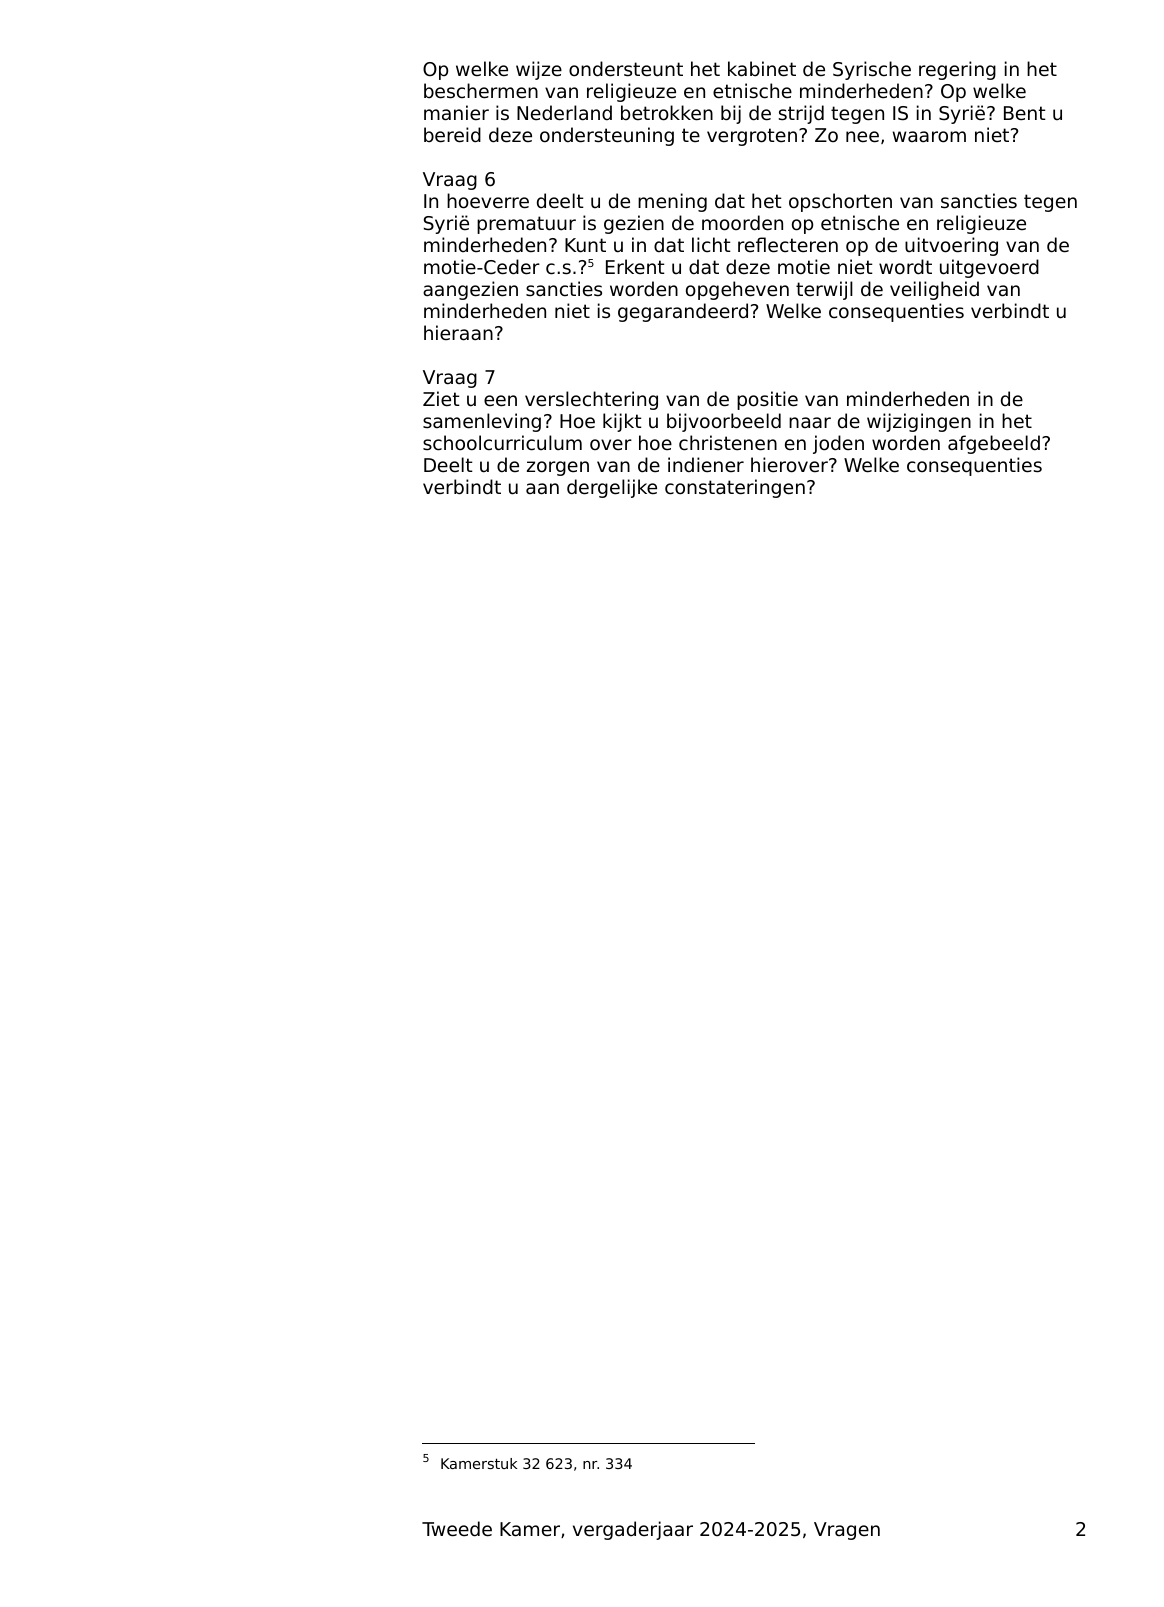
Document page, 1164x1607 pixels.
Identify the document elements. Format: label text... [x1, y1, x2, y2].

text In hoeverre deelt u de mening dat het opschorten van sancties tegen Syrië prematuur is gezien de moorden op etnische en religieuze minderheden? Kunt u in dat licht reflecteren op de uitvoering van de motie-Ceder c.s.? Erkent u dat deze motie niet wordt uitgevoerd aangezien sancties worden opgeheven terwijl de veiligheid van minderheden niet is gegarandeerd? Welke consequenties verbindt u hieraan? [422, 191, 1087, 345]
text Vraag 6 [422, 169, 1087, 191]
text Kamerstuk 32 623, nr. 334 [422, 1452, 1087, 1474]
text Op welke wijze ondersteunt het kabinet de Syrische regering in het beschermen van religieuze en etnische minderheden? Op welke manier is Nederland betrokken bij de strijd tegen IS in Syrië? Bent u bereid deze ondersteuning te vergroten? Zo nee, waarom niet? [422, 59, 1087, 147]
text Ziet u een verslechtering van de positie van minderheden in de samenleving? Hoe kijkt u bijvoorbeeld naar de wijzigingen in het schoolcurriculum over hoe christenen en joden worden afgebeeld? Deelt u de zorgen van de indiener hierover? Welke consequenties verbindt u aan dergelijke constateringen? [422, 389, 1087, 499]
text Vraag 7 [422, 367, 1087, 389]
